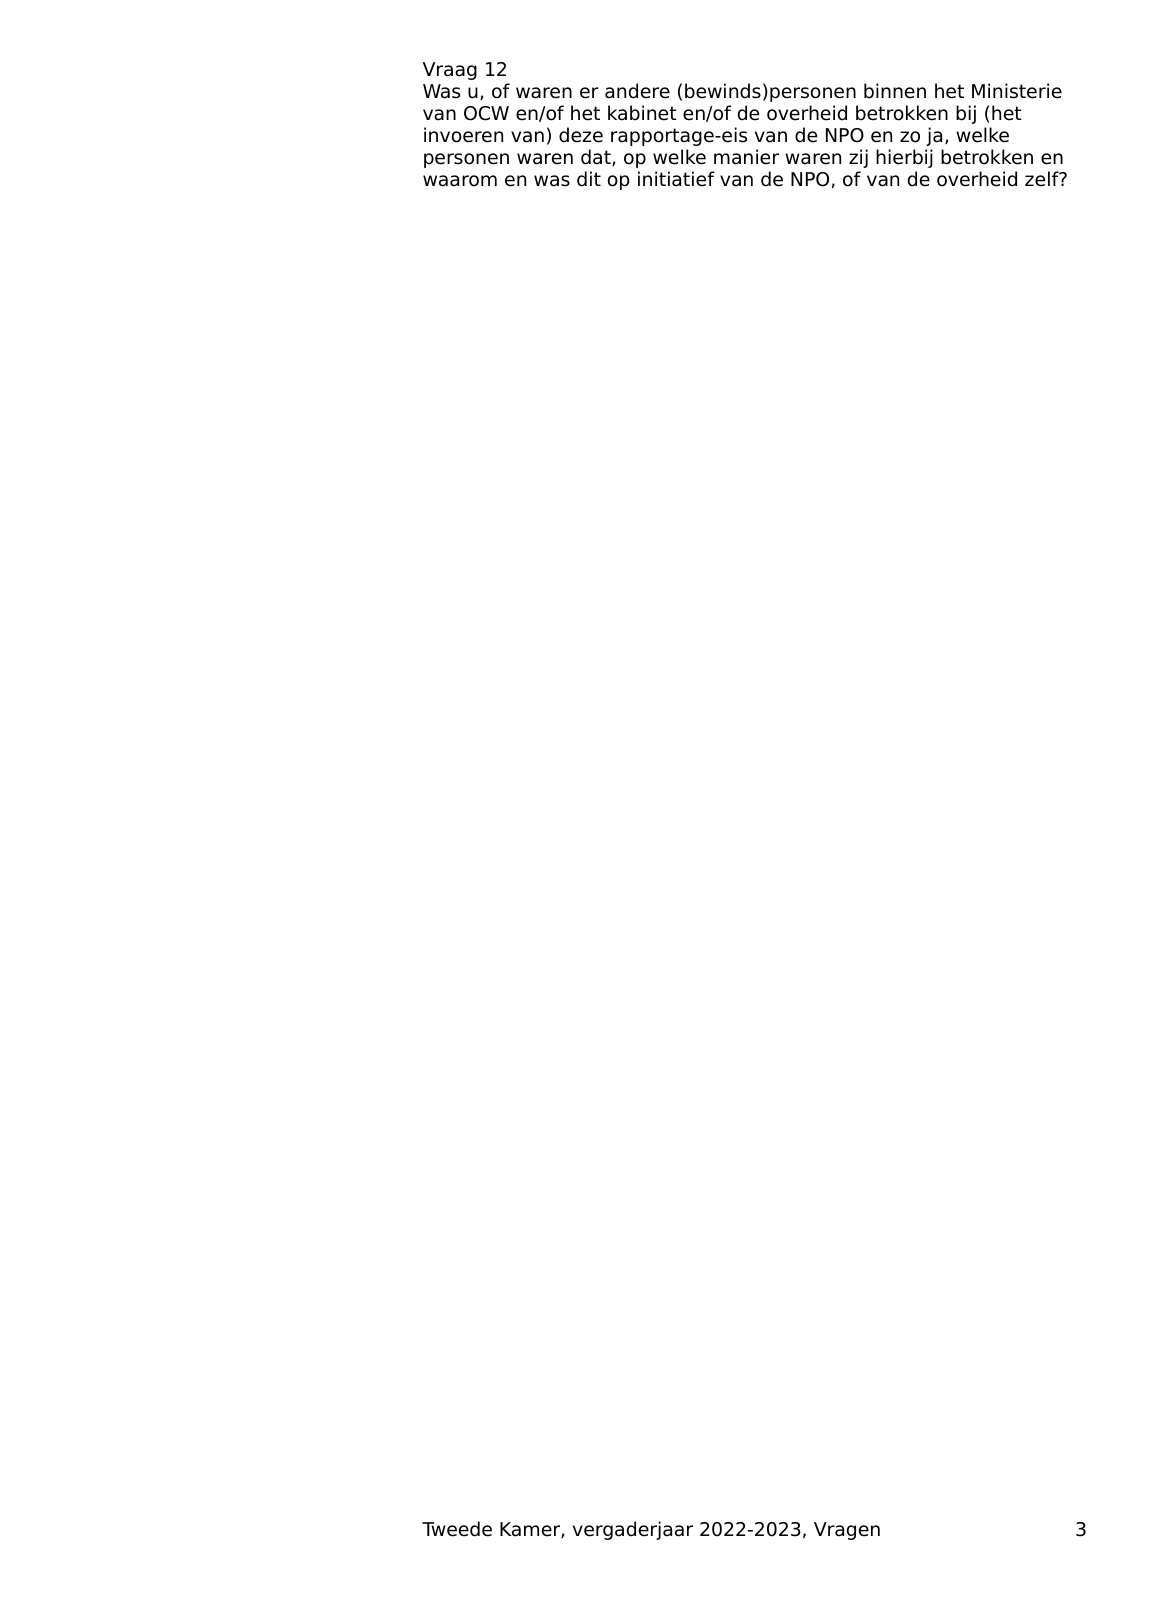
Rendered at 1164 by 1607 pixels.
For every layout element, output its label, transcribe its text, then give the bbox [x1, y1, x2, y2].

text Vraag 12 [422, 59, 1087, 81]
text Was u, of waren er andere (bewinds)personen binnen het Ministerie van OCW en/of het kabinet en/of de overheid betrokken bij (het invoeren van) deze rapportage-eis van de NPO en zo ja, welke personen waren dat, op welke manier waren zij hierbij betrokken en waarom en was dit op initiatief van de NPO, of van de overheid zelf? [422, 81, 1087, 191]
